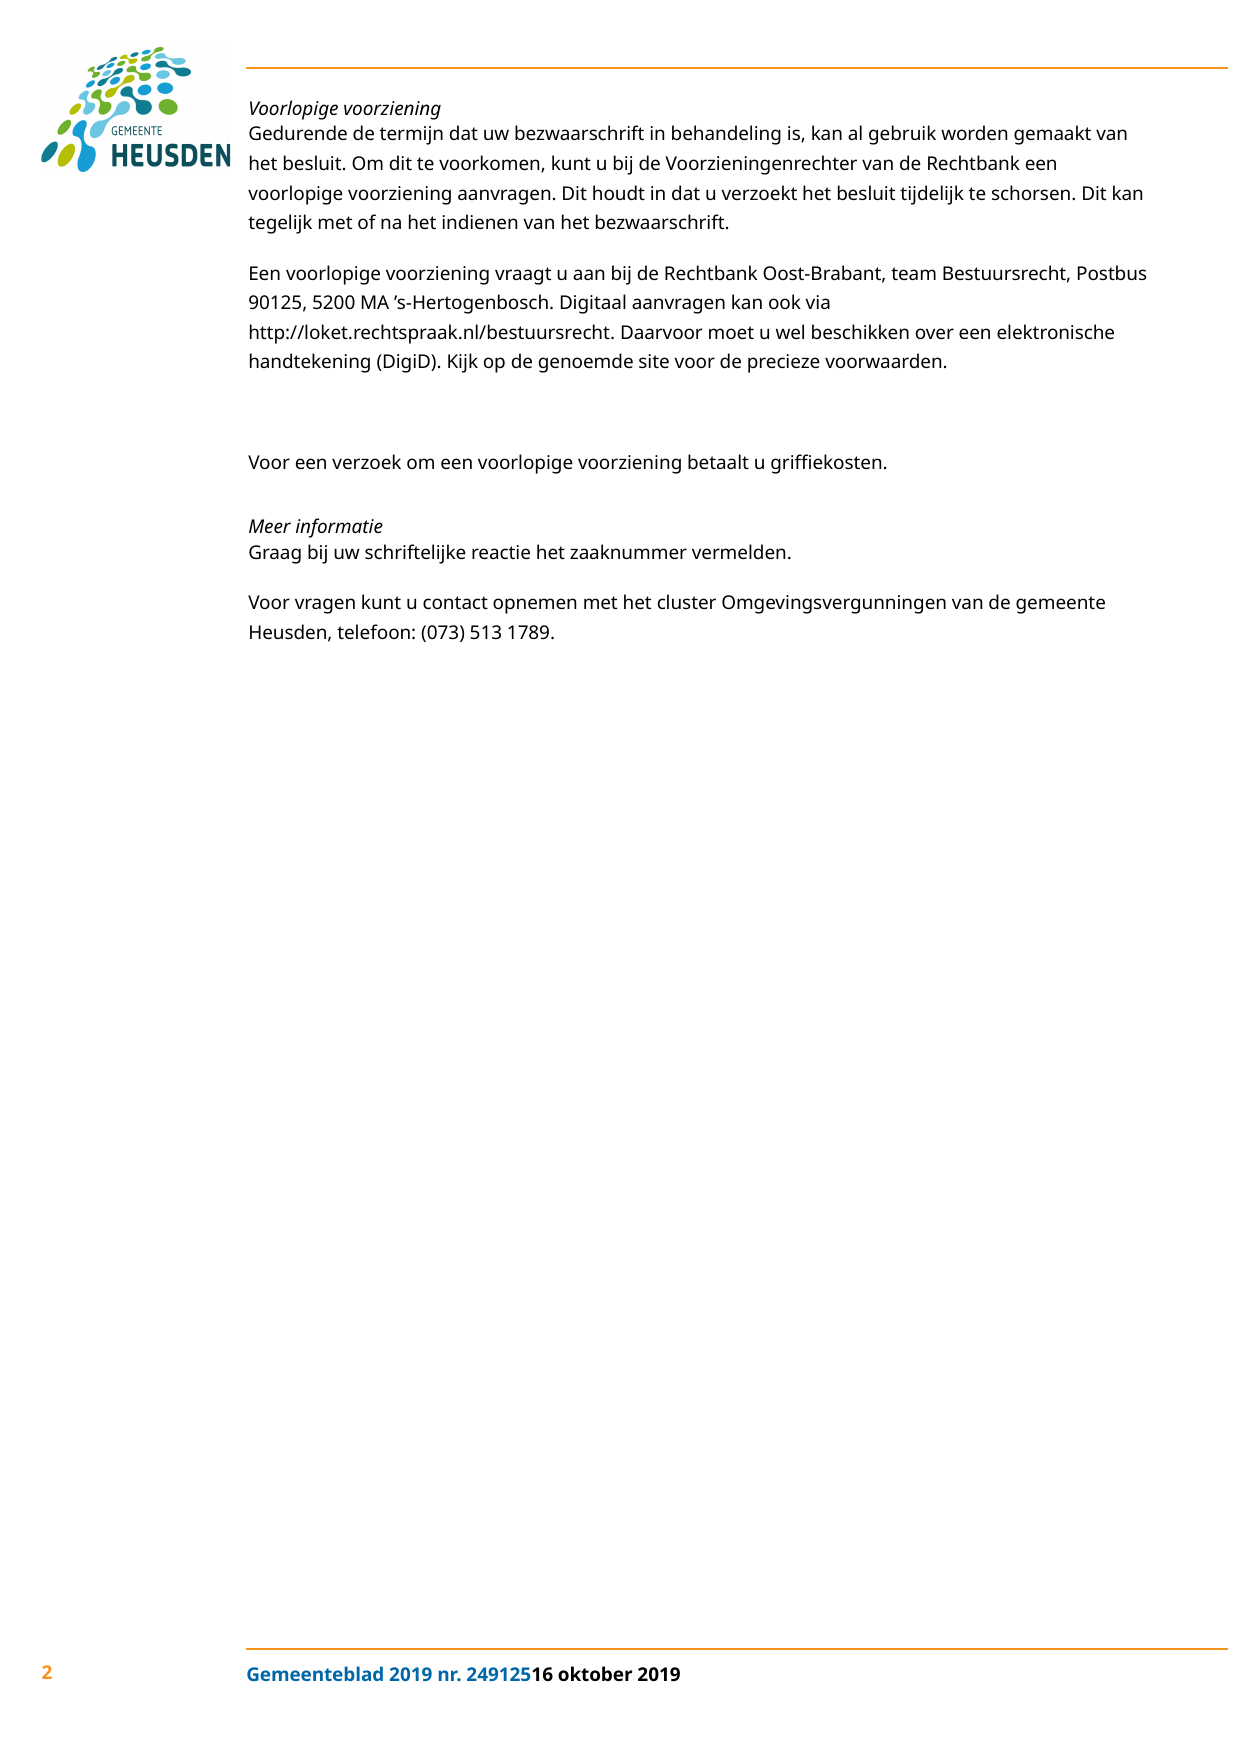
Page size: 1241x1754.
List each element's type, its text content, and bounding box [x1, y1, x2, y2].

text Meer informatie [248, 513, 1152, 539]
picture [41, 47, 231, 172]
text Voor vragen kunt u contact opnemen met het cluster Omgevingsvergunningen van de gemeente Heusden, telefoon: (073) 513 1789. [248, 589, 1152, 645]
text Gedurende de termijn dat uw bezwaarschrift in behandeling is, kan al gebruik worden gemaakt van het besluit. Om dit te voorkomen, kunt u bij de Voorzieningenrechter van de Rechtbank een voorlopige voorziening aanvragen. Dit houdt in dat u verzoekt het besluit tijdelijk te schorsen. Dit kan tegelijk met of na het indienen van het bezwaarschrift. [248, 121, 1152, 235]
text Een voorlopige voorziening vraagt u aan bij de Rechtbank Oost-Brabant, team Bestuursrecht, Postbus 90125, 5200 MA ’s-Hertogenbosch. Digitaal aanvragen kan ook via http://loket.rechtspraak.nl/bestuursrecht. Daarvoor moet u wel beschikken over een elektronische handtekening (DigiD). Kijk op de genoemde site voor de precieze voorwaarden. [248, 260, 1152, 374]
text Voorlopige voorziening [248, 95, 1152, 121]
text Graag bij uw schriftelijke reactie het zaaknummer vermelden. [248, 539, 1152, 565]
text Voor een verzoek om een voorlopige voorziening betaalt u griffiekosten. [248, 449, 1152, 475]
